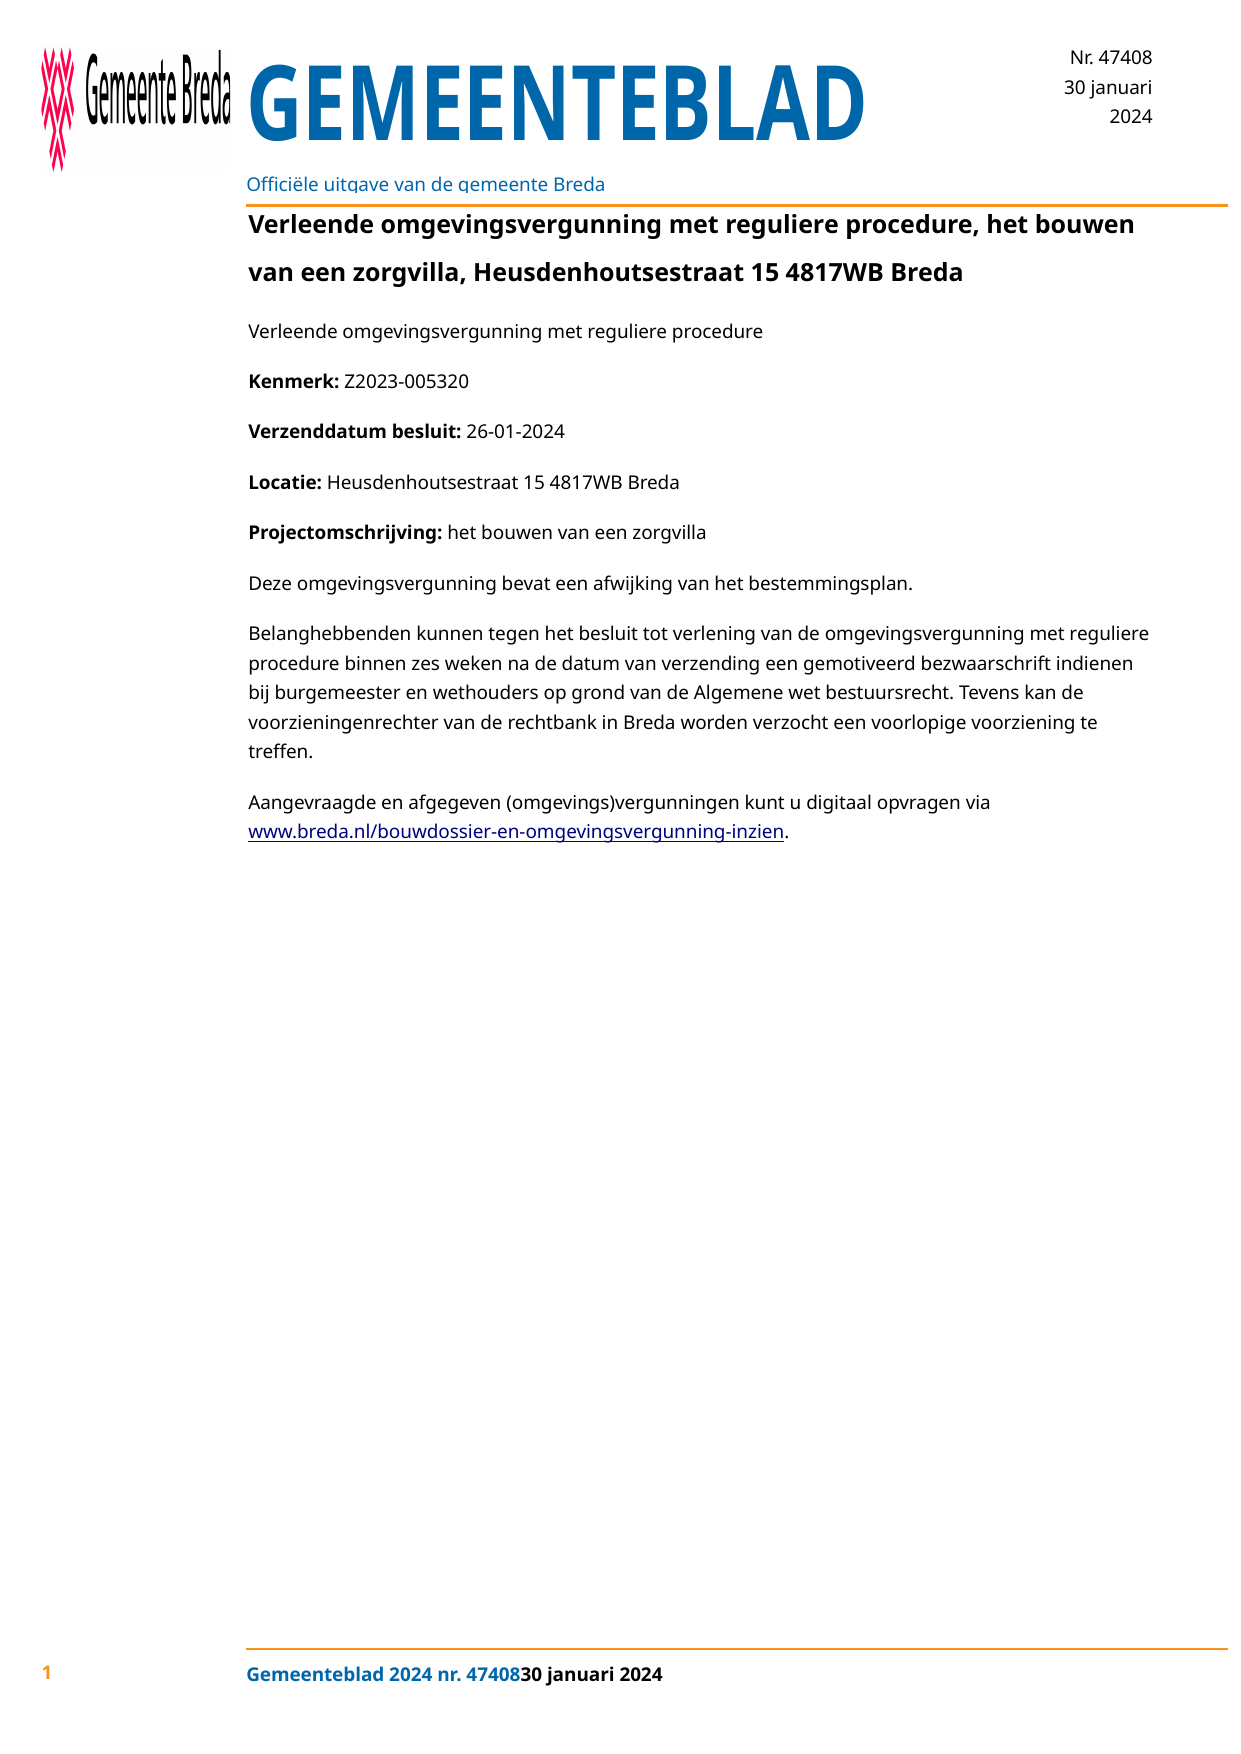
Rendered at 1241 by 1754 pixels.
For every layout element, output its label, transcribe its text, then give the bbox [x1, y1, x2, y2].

text Kenmerk: Z2023-005320 [248, 368, 1152, 394]
text Verleende omgevingsvergunning met reguliere procedure [248, 318, 1152, 344]
text Locatie: Heusdenhoutsestraat 15 4817WB Breda [248, 469, 1152, 495]
text Verzenddatum besluit: 26-01-2024 [248, 419, 1152, 444]
text Aangevraagde en afgegeven (omgevings)vergunningen kunt u digitaal opvragen via www.breda.nl/bouwdossier-en-omgevingsvergunning-inzien. [248, 789, 1152, 844]
text Verleende omgevingsvergunning met reguliere procedure, het bouwen van een zorgvilla, Heusdenhoutsestraat 15 4817WB Breda [248, 207, 1152, 288]
text Projectomschrijving: het bouwen van een zorgvilla [248, 519, 1152, 545]
text Belanghebbenden kunnen tegen het besluit tot verlening van de omgevingsvergunning met reguliere procedure binnen zes weken na de datum van verzending een gemotiveerd bezwaarschrift indienen bij burgemeester en wethouders op grond van de Algemene wet bestuursrecht. Tevens kan de voorzieningenrechter van de rechtbank in Breda worden verzocht een voorlopige voorziening te treffen. [248, 620, 1152, 764]
text Deze omgevingsvergunning bevat een afwijking van het bestemmingsplan. [248, 570, 1152, 596]
picture [41, 47, 231, 172]
